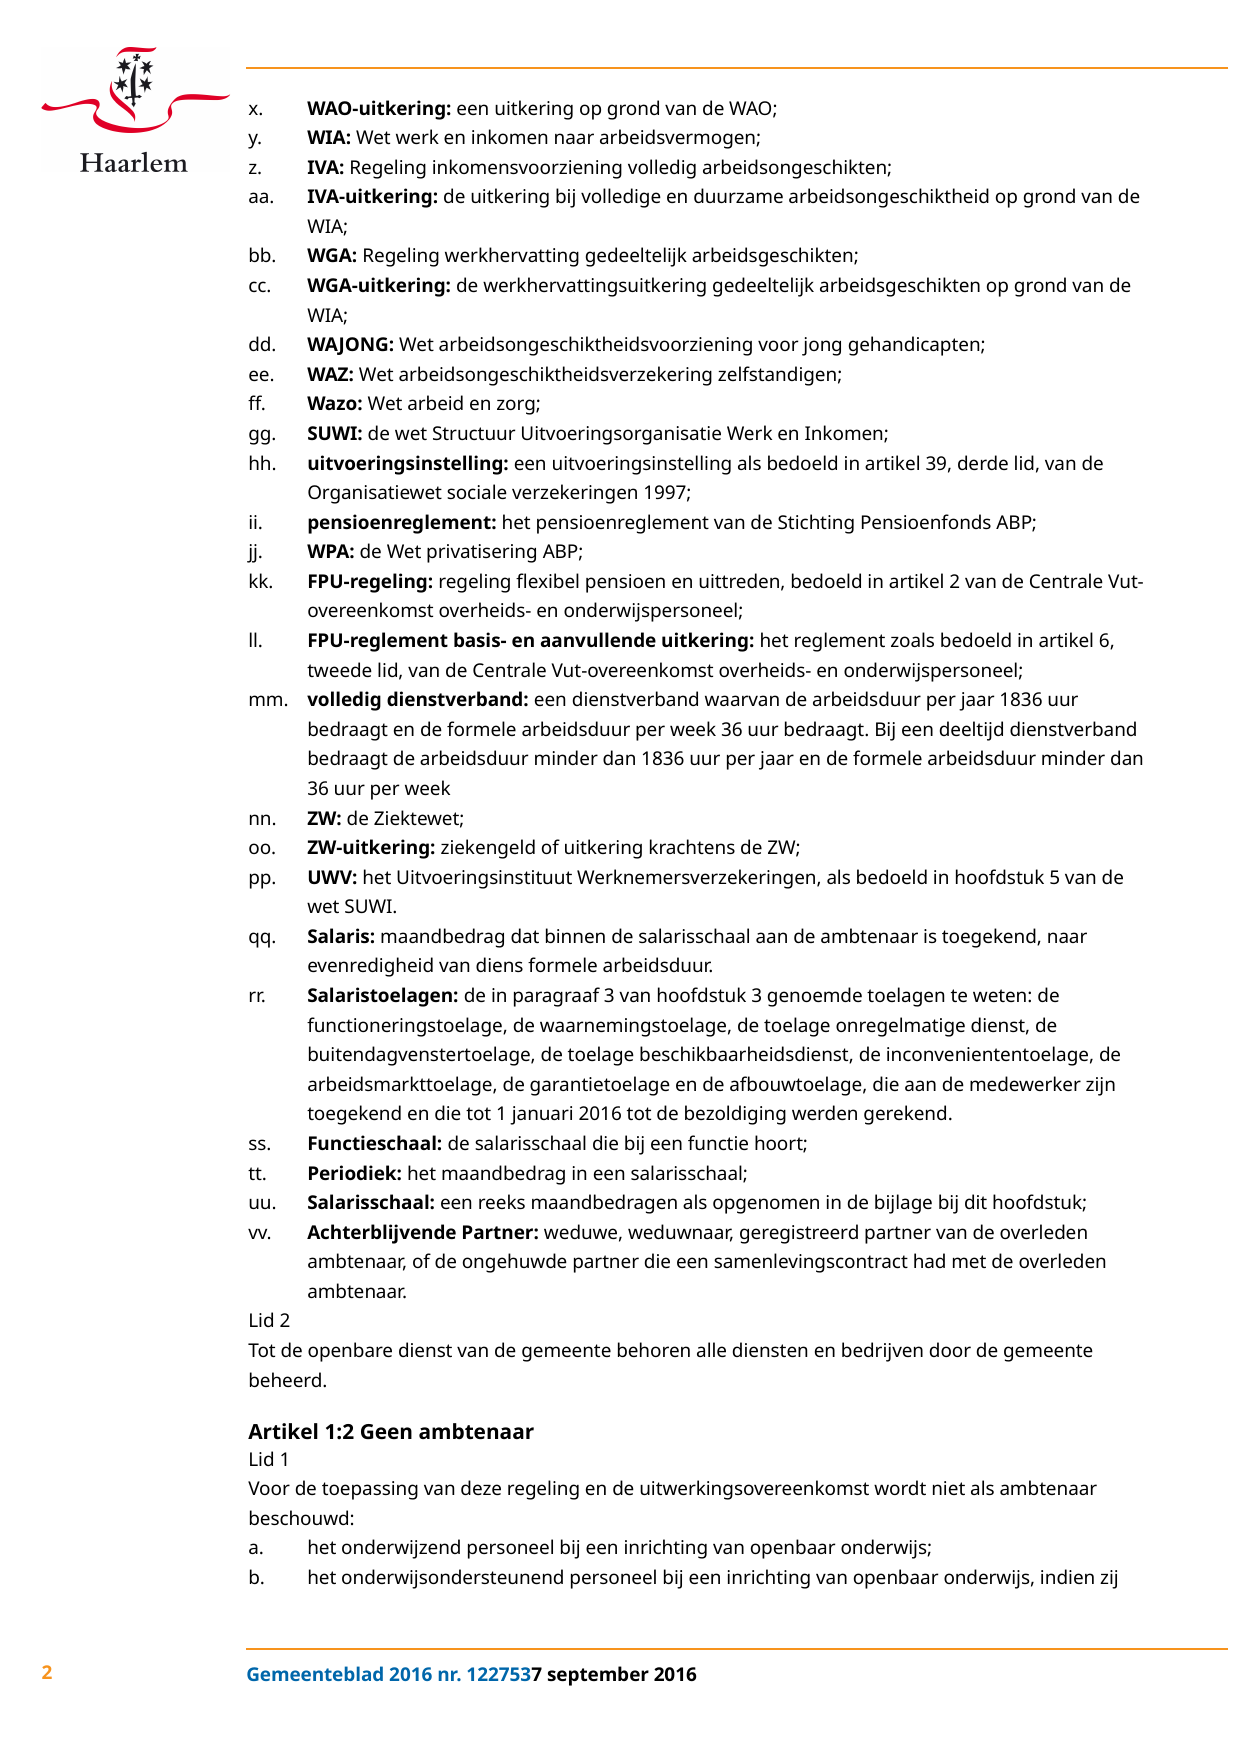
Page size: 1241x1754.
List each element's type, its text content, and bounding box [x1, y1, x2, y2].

list FPU-reglement basis- en aanvullende uitkering: het reglement zoals bedoeld in artikel 6, tweede lid, van de Centrale Vut-overeenkomst overheids- en onderwijspersoneel; [248, 627, 1152, 683]
list Achterblijvende Partner: weduwe, weduwnaar, geregistreerd partner van de overleden ambtenaar, of de ongehuwde partner die een samenlevingscontract had met de overleden ambtenaar. [248, 1219, 1152, 1304]
list volledig dienstverband: een dienstverband waarvan de arbeidsduur per jaar 1836 uur bedraagt en de formele arbeidsduur per week 36 uur bedraagt. Bij een deeltijd dienstverband bedraagt de arbeidsduur minder dan 1836 uur per jaar en de formele arbeidsduur minder dan 36 uur per week [248, 686, 1152, 801]
list WAO-uitkering: een uitkering op grond van de WAO; [248, 95, 1152, 121]
text Artikel 1:2 Geen ambtenaar [248, 1417, 1152, 1446]
list ZW: de Ziektewet; [248, 805, 1152, 831]
list WPA: de Wet privatisering ABP; [248, 538, 1152, 564]
list ZW-uitkering: ziekengeld of uitkering krachtens de ZW; [248, 834, 1152, 860]
list FPU-regeling: regeling flexibel pensioen en uittreden, bedoeld in artikel 2 van de Centrale Vut-overeenkomst overheids- en onderwijspersoneel; [248, 568, 1152, 623]
list Functieschaal: de salarisschaal die bij een functie hoort; [248, 1130, 1152, 1156]
list WGA: Regeling werkhervatting gedeeltelijk arbeidsgeschikten; [248, 243, 1152, 268]
list Wazo: Wet arbeid en zorg; [248, 391, 1152, 416]
list WAZ: Wet arbeidsongeschiktheidsverzekering zelfstandigen; [248, 361, 1152, 387]
text Voor de toepassing van deze regeling en de uitwerkingsovereenkomst wordt niet als ambtenaar beschouwd: [248, 1475, 1152, 1531]
text Tot de openbare dienst van de gemeente behoren alle diensten en bedrijven door de gemeente beheerd. [248, 1337, 1152, 1393]
list het onderwijsondersteunend personeel bij een inrichting van openbaar onderwijs, indien zij [248, 1564, 1152, 1590]
list SUWI: de wet Structuur Uitvoeringsorganisatie Werk en Inkomen; [248, 420, 1152, 446]
list WGA-uitkering: de werkhervattingsuitkering gedeeltelijk arbeidsgeschikten op grond van de WIA; [248, 272, 1152, 328]
list Salaristoelagen: de in paragraaf 3 van hoofdstuk 3 genoemde toelagen te weten: de functioneringstoelage, de waarnemingstoelage, de toelage onregelmatige dienst, de buitendagvenstertoelage, de toelage beschikbaarheidsdienst, de inconveniententoelage, de arbeidsmarkttoelage, de garantietoelage en de afbouwtoelage, die aan de medewerker zijn toegekend en die tot 1 januari 2016 tot de bezoldiging werden gerekend. [248, 982, 1152, 1126]
list UWV: het Uitvoeringsinstituut Werknemersverzekeringen, als bedoeld in hoofdstuk 5 van de wet SUWI. [248, 864, 1152, 919]
text Lid 2 [248, 1308, 1152, 1333]
list Periodiek: het maandbedrag in een salarisschaal; [248, 1160, 1152, 1186]
picture [41, 47, 231, 172]
list Salarisschaal: een reeks maandbedragen als opgenomen in de bijlage bij dit hoofdstuk; [248, 1189, 1152, 1215]
list IVA: Regeling inkomensvoorziening volledig arbeidsongeschikten; [248, 154, 1152, 180]
list Salaris: maandbedrag dat binnen de salarisschaal aan de ambtenaar is toegekend, naar evenredigheid van diens formele arbeidsduur. [248, 923, 1152, 978]
list WIA: Wet werk en inkomen naar arbeidsvermogen; [248, 124, 1152, 150]
text Lid 1 [248, 1446, 1152, 1471]
list pensioenreglement: het pensioenreglement van de Stichting Pensioenfonds ABP; [248, 509, 1152, 535]
list het onderwijzend personeel bij een inrichting van openbaar onderwijs; [248, 1534, 1152, 1560]
list uitvoeringsinstelling: een uitvoeringsinstelling als bedoeld in artikel 39, derde lid, van de Organisatiewet sociale verzekeringen 1997; [248, 450, 1152, 505]
list IVA-uitkering: de uitkering bij volledige en duurzame arbeidsongeschiktheid op grond van de WIA; [248, 183, 1152, 239]
list WAJONG: Wet arbeidsongeschiktheidsvoorziening voor jong gehandicapten; [248, 331, 1152, 357]
